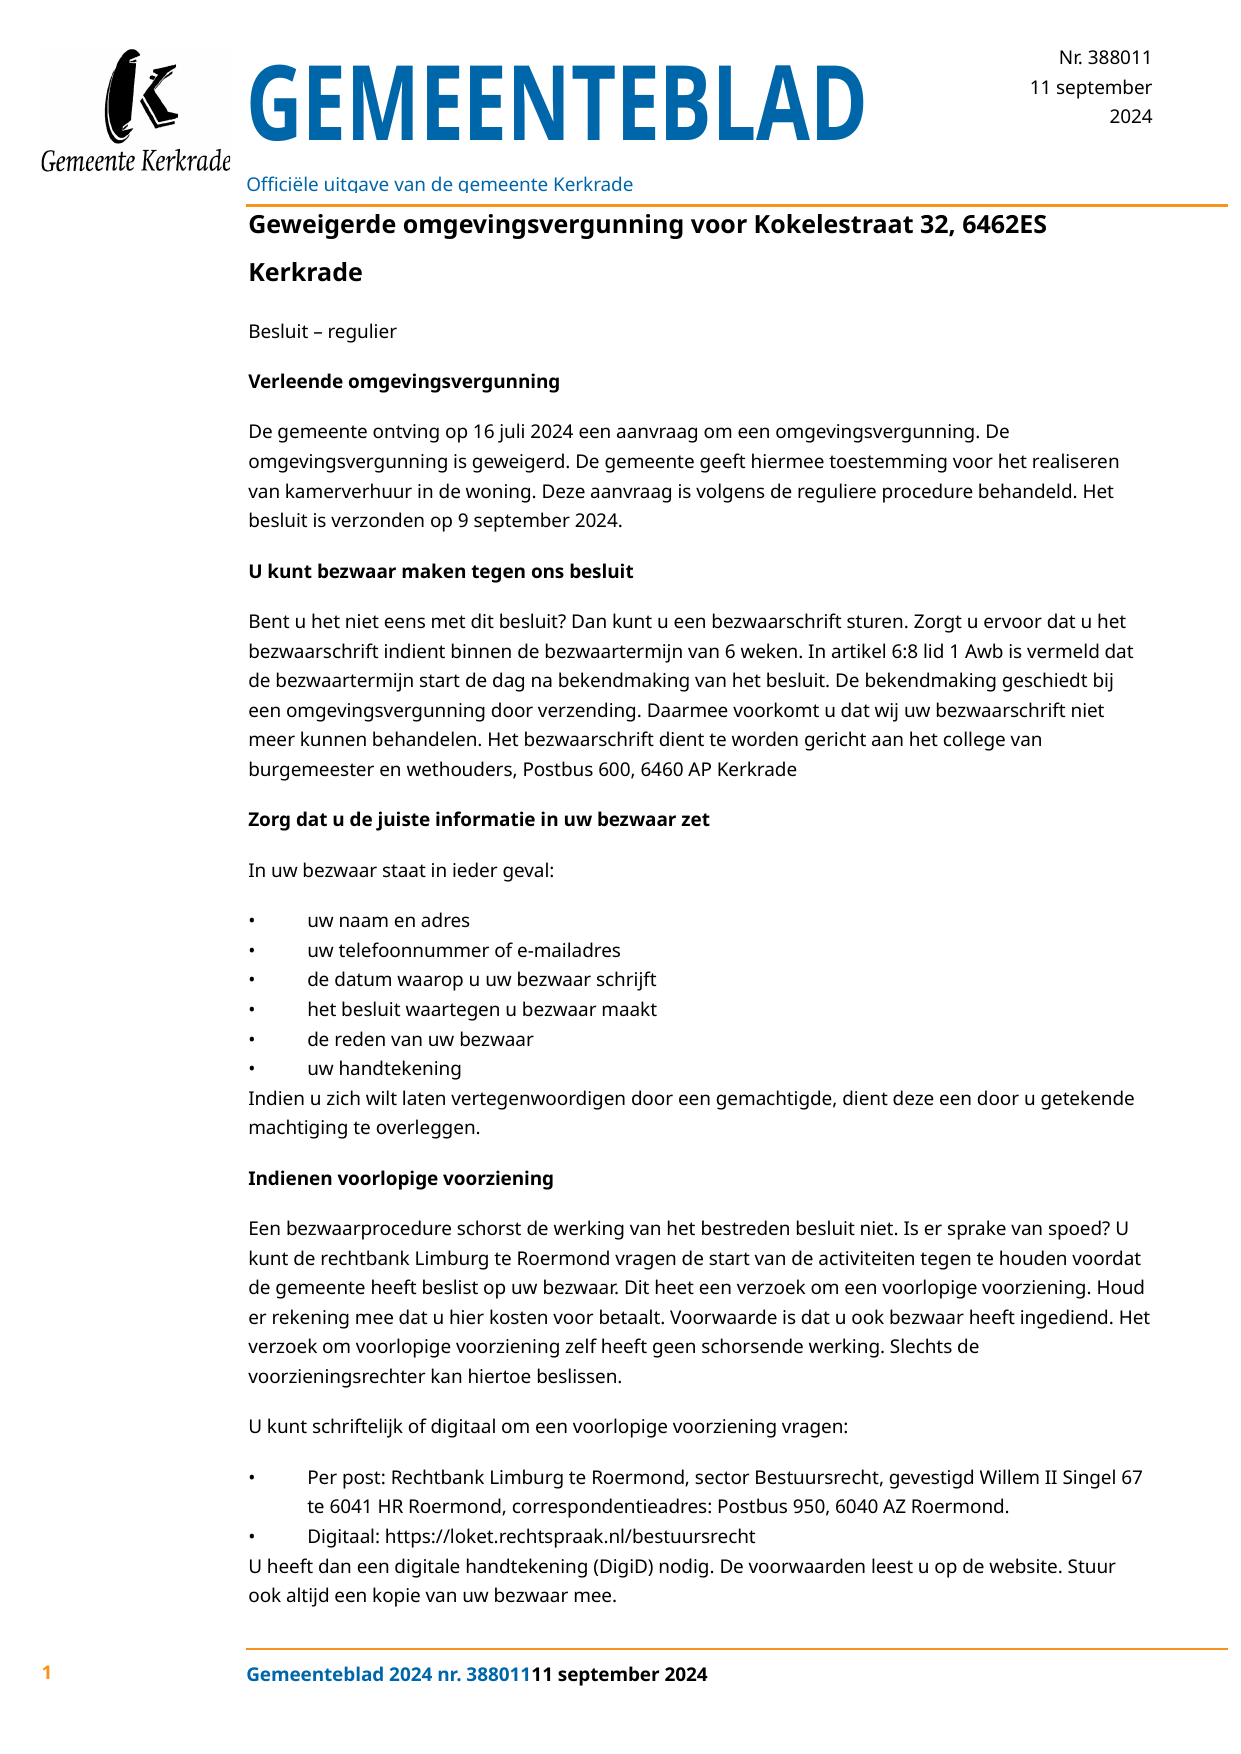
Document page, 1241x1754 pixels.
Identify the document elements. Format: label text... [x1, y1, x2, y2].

list de datum waarop u uw bezwaar schrijft [248, 967, 1152, 992]
text De gemeente ontving op 16 juli 2024 een aanvraag om een omgevingsvergunning. De omgevingsvergunning is geweigerd. De gemeente geeft hiermee toestemming voor het realiseren van kamerverhuur in de woning. Deze aanvraag is volgens de reguliere procedure behandeld. Het besluit is verzonden op 9 september 2024. [248, 419, 1152, 533]
text Indienen voorlopige voorziening [248, 1165, 1152, 1191]
text Geweigerde omgevingsvergunning voor Kokelestraat 32, 6462ES Kerkrade [248, 207, 1152, 288]
list het besluit waartegen u bezwaar maakt [248, 996, 1152, 1022]
list de reden van uw bezwaar [248, 1026, 1152, 1052]
text Een bezwaarprocedure schorst de werking van het bestreden besluit niet. Is er sprake van spoed? U kunt de rechtbank Limburg te Roermond vragen de start van de activiteiten tegen te houden voordat de gemeente heeft beslist op uw bezwaar. Dit heet een verzoek om een voorlopige voorziening. Houd er rekening mee dat u hier kosten voor betaalt. Voorwaarde is dat u ook bezwaar heeft ingediend. Het verzoek om voorlopige voorziening zelf heeft geen schorsende werking. Slechts de voorzieningsrechter kan hiertoe beslissen. [248, 1215, 1152, 1389]
list uw handtekening [248, 1055, 1152, 1081]
text In uw bezwaar staat in ieder geval: [248, 857, 1152, 883]
picture [41, 47, 231, 172]
text Bent u het niet eens met dit besluit? Dan kunt u een bezwaarschrift sturen. Zorgt u ervoor dat u het bezwaarschrift indient binnen de bezwaartermijn van 6 weken. In artikel 6:8 lid 1 Awb is vermeld dat de bezwaartermijn start de dag na bekendmaking van het besluit. De bekendmaking geschiedt bij een omgevingsvergunning door verzending. Daarmee voorkomt u dat wij uw bezwaarschrift niet meer kunnen behandelen. Het bezwaarschrift dient te worden gericht aan het college van burgemeester en wethouders, Postbus 600, 6460 AP Kerkrade [248, 608, 1152, 782]
text U kunt bezwaar maken tegen ons besluit [248, 558, 1152, 584]
list Per post: Rechtbank Limburg te Roermond, sector Bestuursrecht, gevestigd Willem II Singel 67 te 6041 HR Roermond, correspondentieadres: Postbus 950, 6040 AZ Roermond. [248, 1464, 1152, 1519]
text Indien u zich wilt laten vertegenwoordigen door een gemachtigde, dient deze een door u getekende machtiging te overleggen. [248, 1085, 1152, 1140]
text U kunt schriftelijk of digitaal om een voorlopige voorziening vragen: [248, 1414, 1152, 1439]
list Digitaal: https://loket.rechtspraak.nl/bestuursrecht [248, 1523, 1152, 1549]
list uw naam en adres [248, 907, 1152, 933]
text Verleende omgevingsvergunning [248, 368, 1152, 394]
text U heeft dan een digitale handtekening (DigiD) nodig. De voorwaarden leest u op de website. Stuur ook altijd een kopie van uw bezwaar mee. [248, 1553, 1152, 1608]
text Zorg dat u de juiste informatie in uw bezwaar zet [248, 807, 1152, 832]
text Besluit – regulier [248, 318, 1152, 344]
list uw telefoonnummer of e-mailadres [248, 937, 1152, 963]
